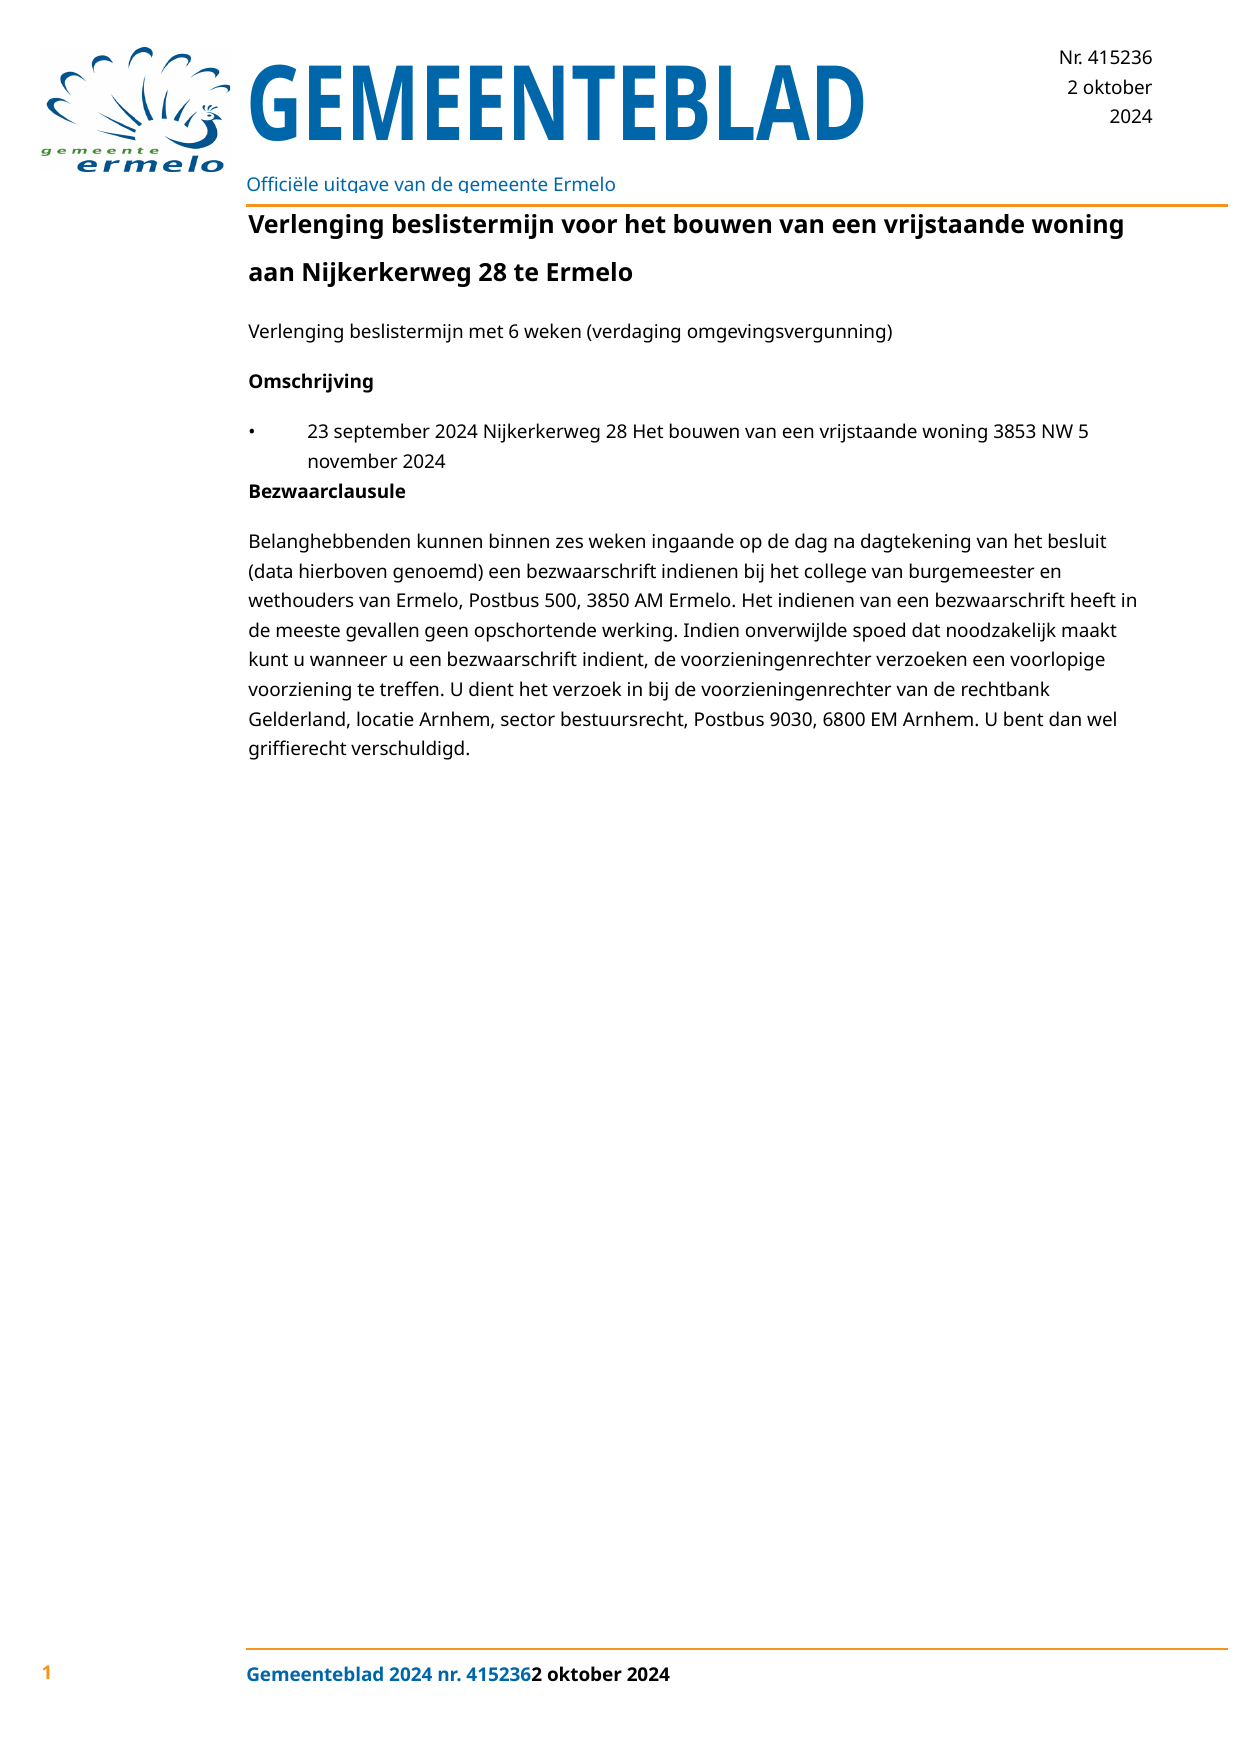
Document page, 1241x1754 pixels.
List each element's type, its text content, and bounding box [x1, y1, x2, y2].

text Verlenging beslistermijn met 6 weken (verdaging omgevingsvergunning) [248, 318, 1152, 344]
text Omschrijving [248, 368, 1152, 394]
picture [41, 47, 231, 172]
list 23 september 2024 Nijkerkerweg 28 Het bouwen van een vrijstaande woning 3853 NW 5 november 2024 [248, 419, 1152, 474]
text Bezwaarclausule [248, 478, 1152, 504]
text Belanghebbenden kunnen binnen zes weken ingaande op de dag na dagtekening van het besluit (data hierboven genoemd) een bezwaarschrift indienen bij het college van burgemeester en wethouders van Ermelo, Postbus 500, 3850 AM Ermelo. Het indienen van een bezwaarschrift heeft in de meeste gevallen geen opschortende werking. Indien onverwijlde spoed dat noodzakelijk maakt kunt u wanneer u een bezwaarschrift indient, de voorzieningenrechter verzoeken een voorlopige voorziening te treffen. U dient het verzoek in bij de voorzieningenrechter van de rechtbank Gelderland, locatie Arnhem, sector bestuursrecht, Postbus 9030, 6800 EM Arnhem. U bent dan wel griffierecht verschuldigd. [248, 528, 1152, 761]
text Verlenging beslistermijn voor het bouwen van een vrijstaande woning aan Nijkerkerweg 28 te Ermelo [248, 207, 1152, 288]
